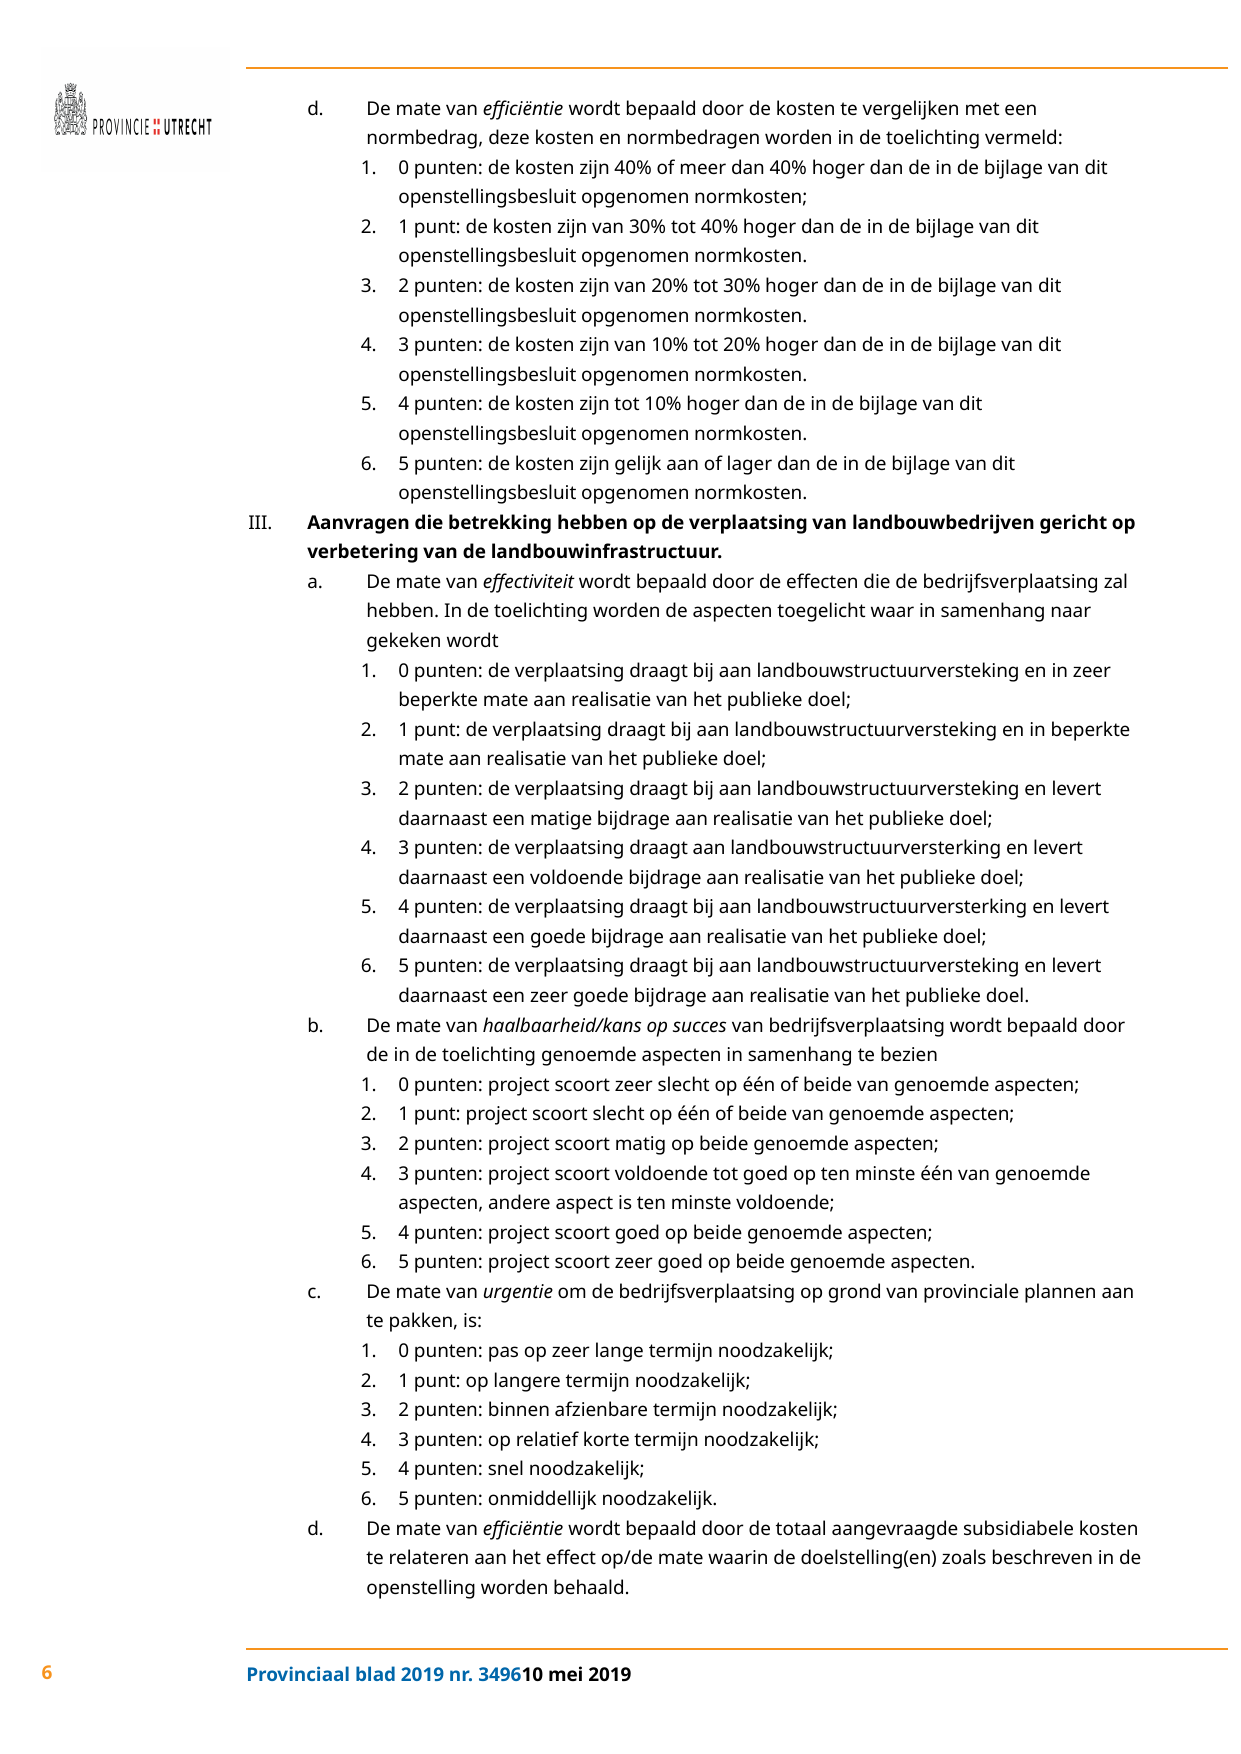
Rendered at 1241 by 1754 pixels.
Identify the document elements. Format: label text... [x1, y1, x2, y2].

list 4 punten: de verplaatsing draagt bij aan landbouwstructuurversterking en levert daarnaast een goede bijdrage aan realisatie van het publieke doel; [361, 893, 1152, 949]
list 5 punten: de verplaatsing draagt bij aan landbouwstructuurversteking en levert daarnaast een zeer goede bijdrage aan realisatie van het publieke doel. [361, 953, 1152, 1008]
list 3 punten: project scoort voldoende tot goed op ten minste één van genoemde aspecten, andere aspect is ten minste voldoende; [361, 1160, 1152, 1215]
list 1 punt: de verplaatsing draagt bij aan landbouwstructuurversteking en in beperkte mate aan realisatie van het publieke doel; [361, 716, 1152, 771]
list 3 punten: de kosten zijn van 10% tot 20% hoger dan de in de bijlage van dit openstellingsbesluit opgenomen normkosten. [361, 331, 1152, 387]
list De mate van efficiëntie wordt bepaald door de totaal aangevraagde subsidiabele kosten te relateren aan het effect op/de mate waarin de doelstelling(en) zoals beschreven in de openstelling worden behaald. [307, 1515, 1152, 1600]
list 2 punten: de kosten zijn van 20% tot 30% hoger dan de in de bijlage van dit openstellingsbesluit opgenomen normkosten. [361, 272, 1152, 328]
list 4 punten: snel noodzakelijk; [361, 1456, 1152, 1481]
list 1 punt: op langere termijn noodzakelijk; [361, 1367, 1152, 1393]
list 2 punten: binnen afzienbare termijn noodzakelijk; [361, 1396, 1152, 1422]
list De mate van urgentie om de bedrijfsverplaatsing op grond van provinciale plannen aan te pakken, is: [307, 1278, 1152, 1333]
list De mate van haalbaarheid/kans op succes van bedrijfsverplaatsing wordt bepaald door de in de toelichting genoemde aspecten in samenhang te bezien [307, 1012, 1152, 1067]
list De mate van efficiëntie wordt bepaald door de kosten te vergelijken met een normbedrag, deze kosten en normbedragen worden in de toelichting vermeld: [307, 95, 1152, 150]
list 0 punten: project scoort zeer slecht op één of beide van genoemde aspecten; [361, 1071, 1152, 1097]
list 4 punten: project scoort goed op beide genoemde aspecten; [361, 1219, 1152, 1245]
list 5 punten: project scoort zeer goed op beide genoemde aspecten. [361, 1248, 1152, 1274]
list Aanvragen die betrekking hebben op de verplaatsing van landbouwbedrijven gericht op verbetering van de landbouwinfrastructuur. [248, 509, 1152, 564]
list 0 punten: de verplaatsing draagt bij aan landbouwstructuurversteking en in zeer beperkte mate aan realisatie van het publieke doel; [361, 657, 1152, 712]
list 0 punten: de kosten zijn 40% of meer dan 40% hoger dan de in de bijlage van dit openstellingsbesluit opgenomen normkosten; [361, 154, 1152, 209]
list 1 punt: project scoort slecht op één of beide van genoemde aspecten; [361, 1101, 1152, 1126]
list 2 punten: project scoort matig op beide genoemde aspecten; [361, 1130, 1152, 1156]
list 3 punten: de verplaatsing draagt aan landbouwstructuurversterking en levert daarnaast een voldoende bijdrage aan realisatie van het publieke doel; [361, 834, 1152, 890]
list 4 punten: de kosten zijn tot 10% hoger dan de in de bijlage van dit openstellingsbesluit opgenomen normkosten. [361, 391, 1152, 446]
list 2 punten: de verplaatsing draagt bij aan landbouwstructuurversteking en levert daarnaast een matige bijdrage aan realisatie van het publieke doel; [361, 775, 1152, 831]
list De mate van effectiviteit wordt bepaald door de effecten die de bedrijfsverplaatsing zal hebben. In de toelichting worden de aspecten toegelicht waar in samenhang naar gekeken wordt [307, 568, 1152, 653]
list 5 punten: onmiddellijk noodzakelijk. [361, 1485, 1152, 1511]
picture [41, 47, 231, 172]
list 1 punt: de kosten zijn van 30% tot 40% hoger dan de in de bijlage van dit openstellingsbesluit opgenomen normkosten. [361, 213, 1152, 268]
list 0 punten: pas op zeer lange termijn noodzakelijk; [361, 1337, 1152, 1363]
list 5 punten: de kosten zijn gelijk aan of lager dan de in de bijlage van dit openstellingsbesluit opgenomen normkosten. [361, 450, 1152, 505]
list 3 punten: op relatief korte termijn noodzakelijk; [361, 1426, 1152, 1452]
